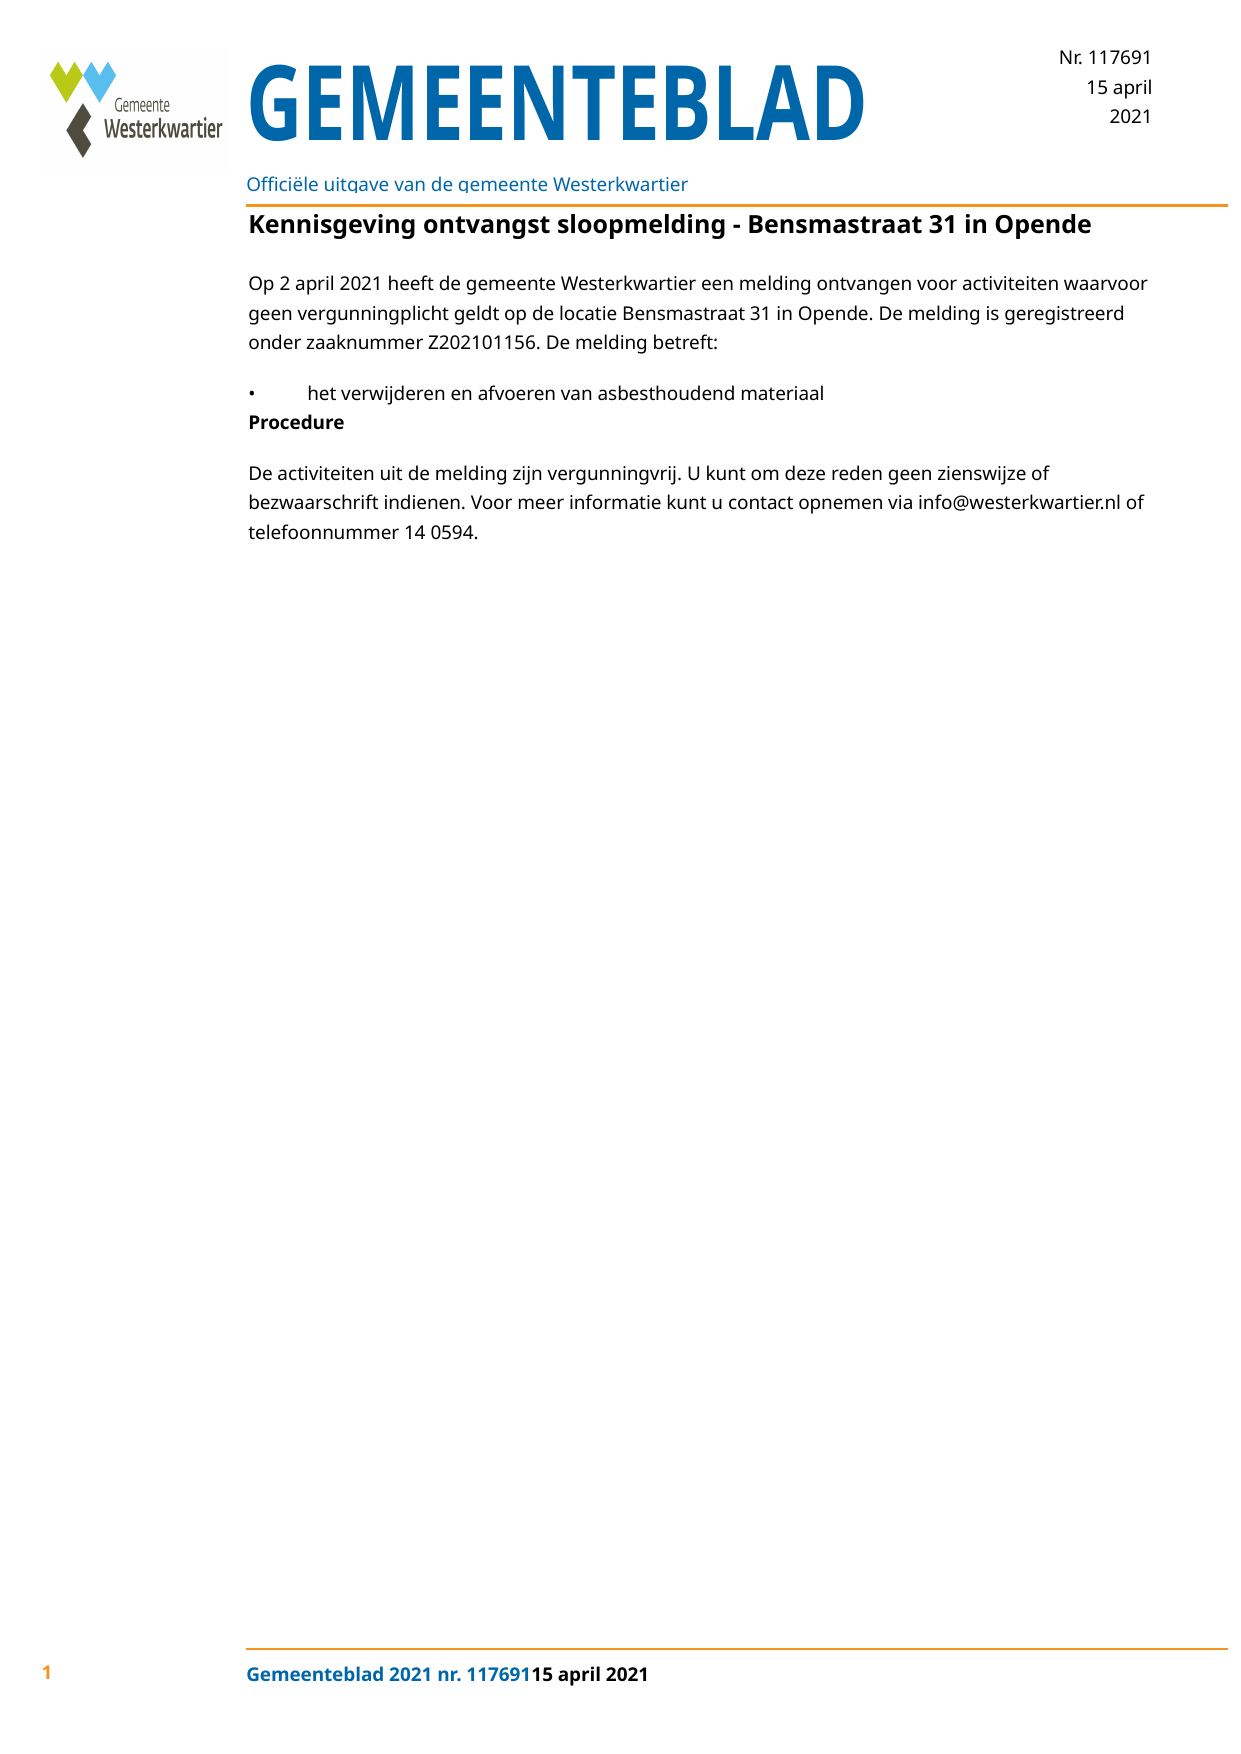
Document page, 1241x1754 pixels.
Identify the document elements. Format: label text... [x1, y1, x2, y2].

text Op 2 april 2021 heeft de gemeente Westerkwartier een melding ontvangen voor activiteiten waarvoor geen vergunningplicht geldt op de locatie Bensmastraat 31 in Opende. De melding is geregistreerd onder zaaknummer Z202101156. De melding betreft: [248, 270, 1152, 355]
text Procedure [248, 409, 1152, 435]
text De activiteiten uit de melding zijn vergunningvrij. U kunt om deze reden geen zienswijze of bezwaarschrift indienen. Voor meer informatie kunt u contact opnemen via info@westerkwartier.nl of telefoonnummer 14 0594. [248, 460, 1152, 545]
list het verwijderen en afvoeren van asbesthoudend materiaal [248, 380, 1152, 406]
text Kennisgeving ontvangst sloopmelding - Bensmastraat 31 in Opende [248, 207, 1152, 241]
picture [41, 47, 231, 172]
